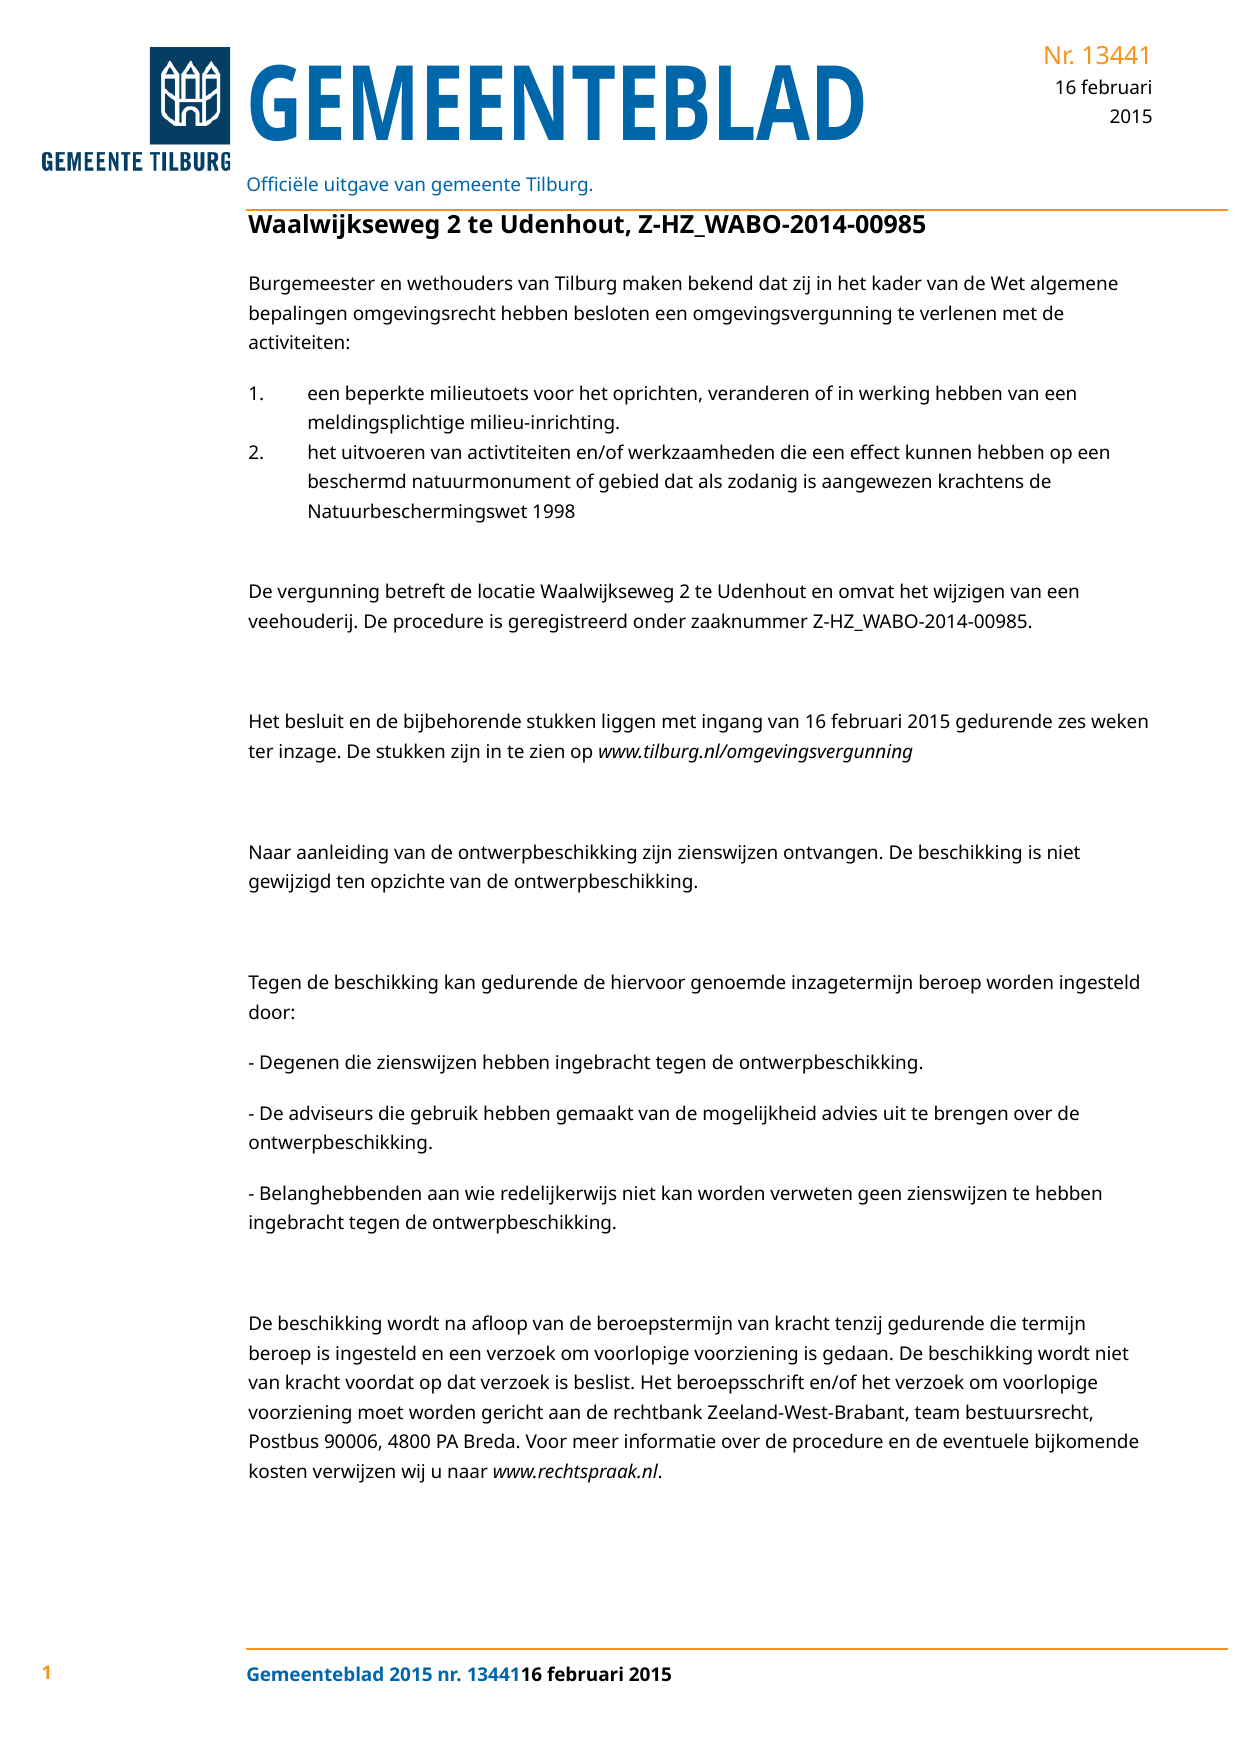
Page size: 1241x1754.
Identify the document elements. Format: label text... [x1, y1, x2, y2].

text Tegen de beschikking kan gedurende de hiervoor genoemde inzagetermijn beroep worden ingesteld door: [248, 969, 1152, 1025]
text Het besluit en de bijbehorende stukken liggen met ingang van 16 februari 2015 gedurende zes weken ter inzage. De stukken zijn in te zien op www.tilburg.nl/omgevingsvergunning [248, 709, 1152, 764]
text Naar aanleiding van de ontwerpbeschikking zijn zienswijzen ontvangen. De beschikking is niet gewijzigd ten opzichte van de ontwerpbeschikking. [248, 839, 1152, 894]
text De vergunning betreft de locatie Waalwijkseweg 2 te Udenhout en omvat het wijzigen van een veehouderij. De procedure is geregistreerd onder zaaknummer Z-HZ_WABO-2014-00985. [248, 578, 1152, 633]
text - Belanghebbenden aan wie redelijkerwijs niet kan worden verweten geen zienswijzen te hebben ingebracht tegen de ontwerpbeschikking. [248, 1180, 1152, 1235]
picture [41, 47, 231, 172]
text - De adviseurs die gebruik hebben gemaakt van de mogelijkheid advies uit te brengen over de ontwerpbeschikking. [248, 1100, 1152, 1155]
text - Degenen die zienswijzen hebben ingebracht tegen de ontwerpbeschikking. [248, 1049, 1152, 1075]
list het uitvoeren van activtiteiten en/of werkzaamheden die een effect kunnen hebben op een beschermd natuurmonument of gebied dat als zodanig is aangewezen krachtens de Natuurbeschermingswet 1998 [248, 439, 1152, 524]
text Waalwijkseweg 2 te Udenhout, Z-HZ_WABO-2014-00985 [248, 211, 1152, 241]
text Burgemeester en wethouders van Tilburg maken bekend dat zij in het kader van de Wet algemene bepalingen omgevingsrecht hebben besloten een omgevingsvergunning te verlenen met de activiteiten: [248, 270, 1152, 355]
text De beschikking wordt na afloop van de beroepstermijn van kracht tenzij gedurende die termijn beroep is ingesteld en een verzoek om voorlopige voorziening is gedaan. De beschikking wordt niet van kracht voordat op dat verzoek is beslist. Het beroepsschrift en/of het verzoek om voorlopige voorziening moet worden gericht aan de rechtbank Zeeland-West-Brabant, team bestuursrecht, Postbus 90006, 4800 PA Breda. Voor meer informatie over de procedure en de eventuele bijkomende kosten verwijzen wij u naar www.rechtspraak.nl. [248, 1310, 1152, 1484]
list een beperkte milieutoets voor het oprichten, veranderen of in werking hebben van een meldingsplichtige milieu-inrichting. [248, 380, 1152, 435]
